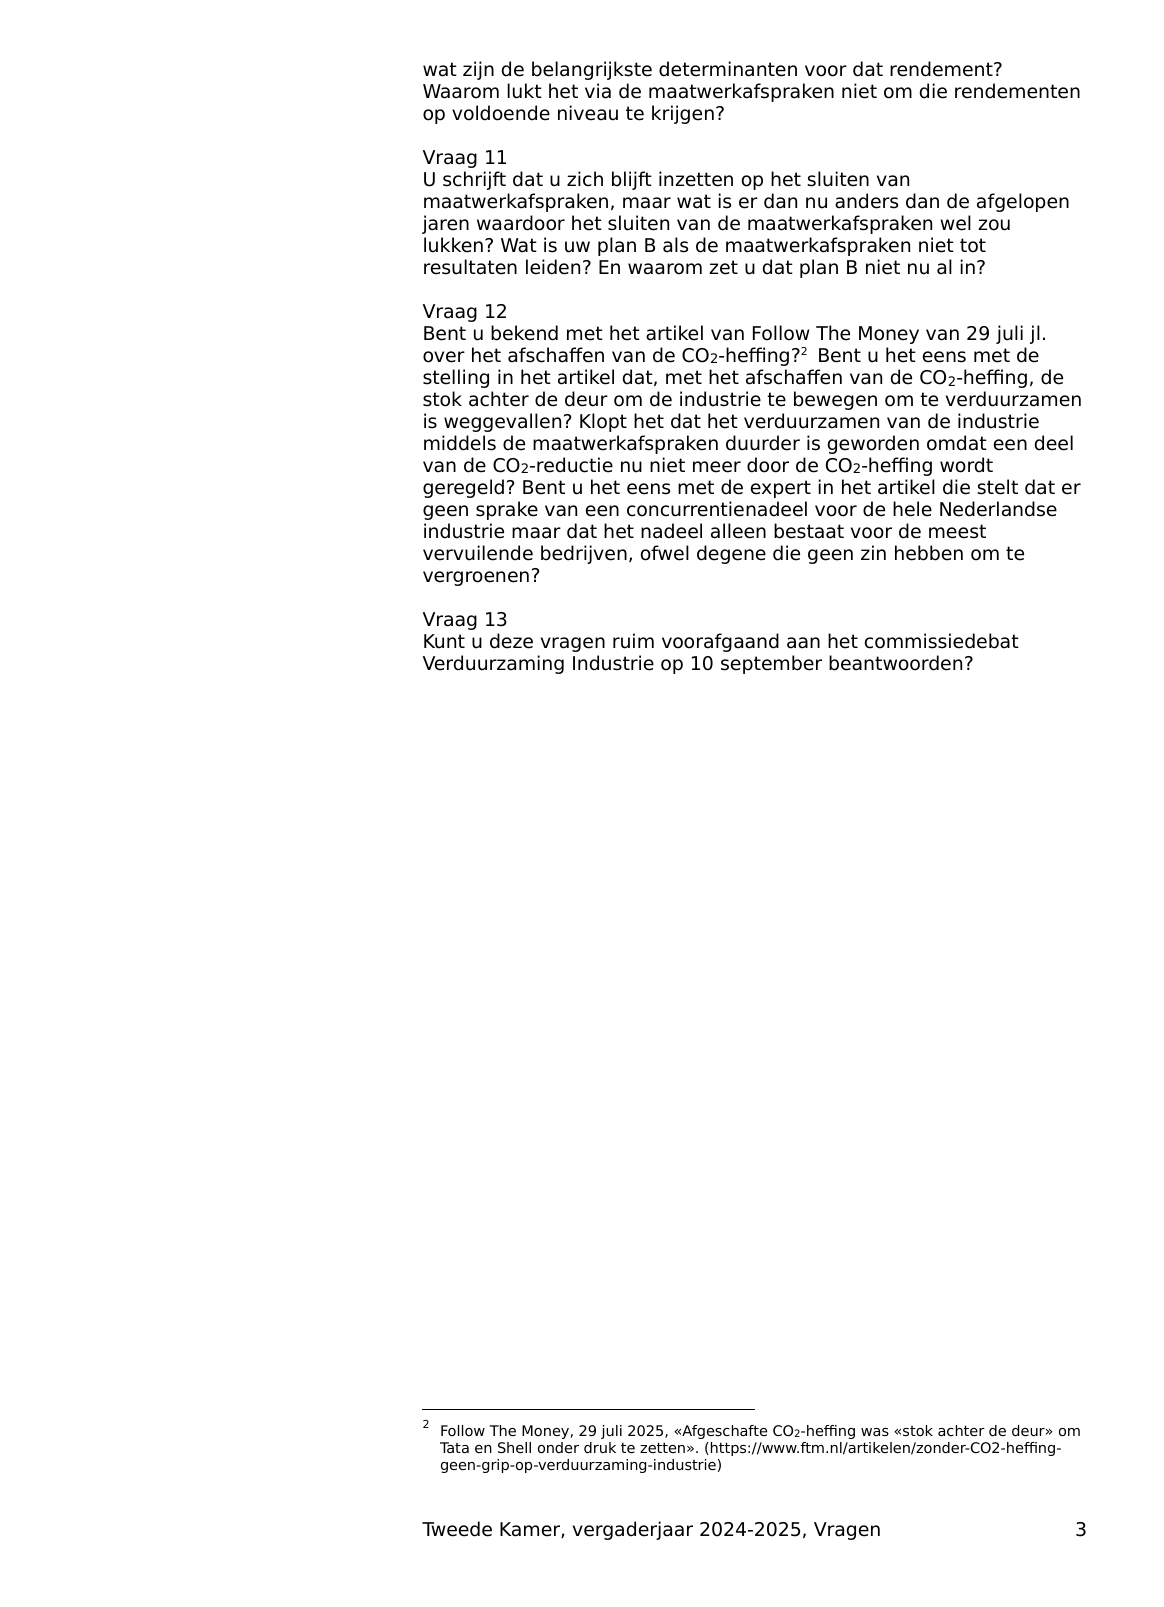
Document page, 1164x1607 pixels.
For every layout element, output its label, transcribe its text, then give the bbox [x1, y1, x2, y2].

text Bent u bekend met het artikel van Follow The Money van 29 juli jl. over het afschaffen van de CO2-heffing? Bent u het eens met de stelling in het artikel dat, met het afschaffen van de CO2-heffing, de stok achter de deur om de industrie te bewegen om te verduurzamen is weggevallen? Klopt het dat het verduurzamen van de industrie middels de maatwerkafspraken duurder is geworden omdat een deel van de CO2-reductie nu niet meer door de CO2-heffing wordt geregeld? Bent u het eens met de expert in het artikel die stelt dat er geen sprake van een concurrentie­nadeel voor de hele Nederlandse industrie maar dat het nadeel alleen bestaat voor de meest vervuilende bedrijven, ofwel degene die geen zin hebben om te vergroenen? [422, 323, 1087, 587]
text Vraag 12 [422, 301, 1087, 323]
text Vraag 13 [422, 609, 1087, 631]
text Follow The Money, 29 juli 2025, «Afgeschafte CO2-heffing was «stok achter de deur» om Tata en Shell onder druk te zetten». (https://www.ftm.nl/artikelen/zonder-CO2-heffing-geen-grip-op-verduurzaming-industrie) [422, 1418, 1087, 1474]
text Vraag 11 [422, 147, 1087, 169]
text Kunt u deze vragen ruim voorafgaand aan het commissiedebat Verduurzaming Industrie op 10 september beantwoorden? [422, 631, 1087, 675]
text U schrijft dat u zich blijft inzetten op het sluiten van maatwerkafspraken, maar wat is er dan nu anders dan de afgelopen jaren waardoor het sluiten van de maatwerkafspraken wel zou lukken? Wat is uw plan B als de maatwerkafspraken niet tot resultaten leiden? En waarom zet u dat plan B niet nu al in? [422, 169, 1087, 279]
text wat zijn de belangrijkste determinanten voor dat rendement? Waarom lukt het via de maatwerkafspraken niet om die rendementen op voldoende niveau te krijgen? [422, 59, 1087, 125]
